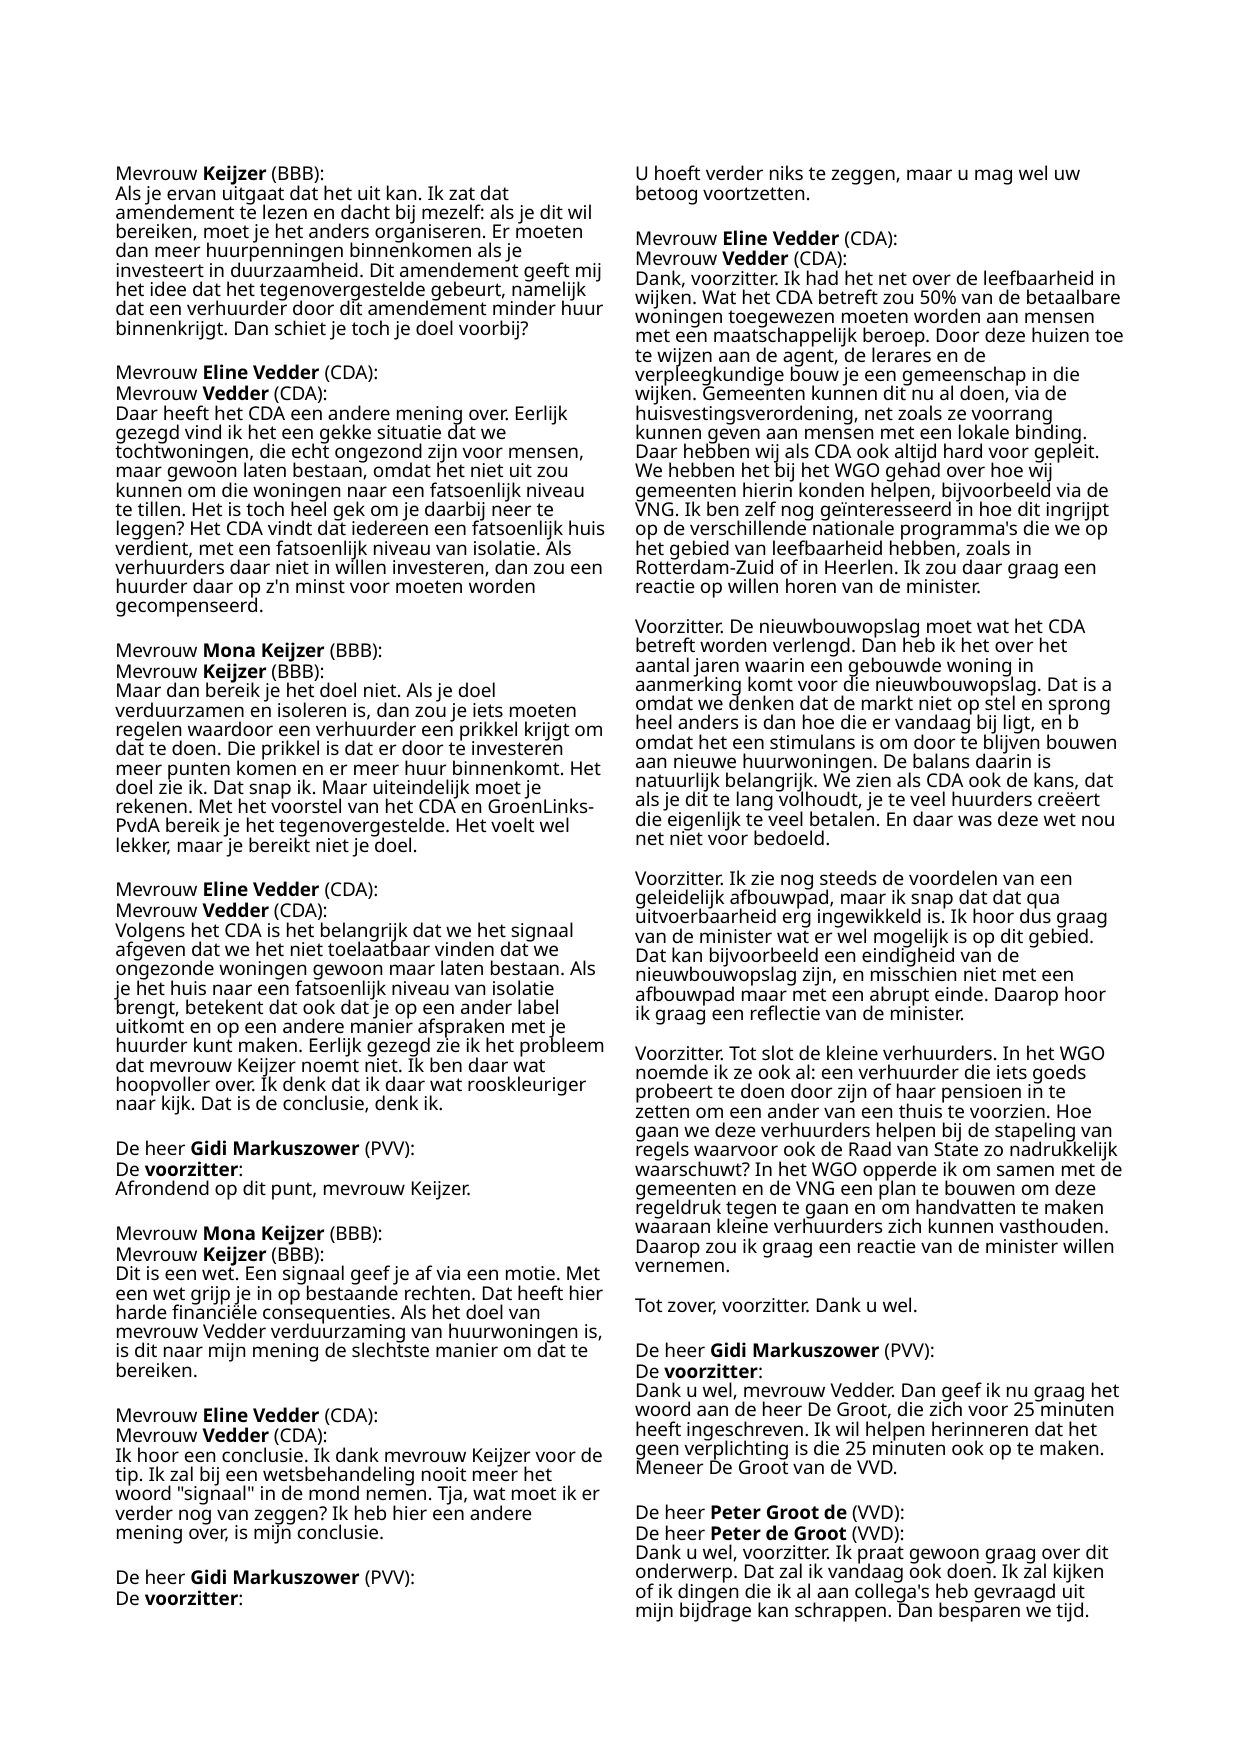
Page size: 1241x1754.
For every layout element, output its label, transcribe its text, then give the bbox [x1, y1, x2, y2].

text Mevrouw Eline Vedder (CDA): [635, 225, 1125, 250]
text De voorzitter: [115, 1590, 605, 1609]
text Voorzitter. De nieuwbouwopslag moet wat het CDA betreft worden verlengd. Dan heb ik het over het aantal jaren waarin een gebouwde woning in aanmerking komt voor die nieuwbouwopslag. Dat is a omdat we denken dat de markt niet op stel en sprong heel anders is dan hoe die er vandaag bij ligt, en b omdat het een stimulans is om door te blijven bouwen aan nieuwe huurwoningen. De balans daarin is natuurlijk belangrijk. We zien als CDA ook de kans, dat als je dit te lang volhoudt, je te veel huurders creëert die eigenlijk te veel betalen. En daar was deze wet nou net niet voor bedoeld. [635, 618, 1125, 849]
text Tot zover, voorzitter. Dank u wel. [635, 1297, 1125, 1316]
text Mevrouw Mona Keijzer (BBB): [115, 637, 605, 663]
text Mevrouw Eline Vedder (CDA): [115, 359, 605, 385]
text Maar dan bereik je het doel niet. Als je doel verduurzamen en isoleren is, dan zou je iets moeten regelen waardoor een verhuurder een prikkel krijgt om dat te doen. Die prikkel is dat er door te investeren meer punten komen en er meer huur binnenkomt. Het doel zie ik. Dat snap ik. Maar uiteindelijk moet je rekenen. Met het voorstel van het CDA en GroenLinks-PvdA bereik je het tegenovergestelde. Het voelt wel lekker, maar je bereikt niet je doel. [115, 682, 605, 856]
text Mevrouw Vedder (CDA): [635, 250, 1125, 270]
text Mevrouw Vedder (CDA): [115, 902, 605, 922]
text Mevrouw Keijzer (BBB): [115, 1246, 605, 1265]
text Dit is een wet. Een signaal geef je af via een motie. Met een wet grijp je in op bestaande rechten. Dat heeft hier harde financiële consequenties. Als het doel van mevrouw Vedder verduurzaming van huurwoningen is, is dit naar mijn mening de slechtste manier om dat te bereiken. [115, 1265, 605, 1381]
text De voorzitter: [115, 1161, 605, 1180]
text De heer Gidi Markuszower (PVV): [635, 1337, 1125, 1363]
text De heer Peter de Groot (VVD): [635, 1525, 1125, 1544]
text Dank, voorzitter. Ik had het net over de leefbaarheid in wijken. Wat het CDA betreft zou 50% van de betaalbare woningen toegewezen moeten worden aan mensen met een maatschappelijk beroep. Door deze huizen toe te wijzen aan de agent, de lerares en de verpleegkundige bouw je een gemeenschap in die wijken. Gemeenten kunnen dit nu al doen, via de huisvestingsverordening, net zoals ze voorrang kunnen geven aan mensen met een lokale binding. Daar hebben wij als CDA ook altijd hard voor gepleit. We hebben het bij het WGO gehad over hoe wij gemeenten hierin konden helpen, bijvoorbeeld via de VNG. Ik ben zelf nog geïnteresseerd in hoe dit ingrijpt op de verschillende nationale programma's die we op het gebied van leefbaarheid hebben, zoals in Rotterdam-Zuid of in Heerlen. Ik zou daar graag een reactie op willen horen van de minister. [635, 270, 1125, 597]
text Ik hoor een conclusie. Ik dank mevrouw Keijzer voor de tip. Ik zal bij een wetsbehandeling nooit meer het woord "signaal" in de mond nemen. Tja, wat moet ik er verder nog van zeggen? Ik heb hier een andere mening over, is mijn conclusie. [115, 1447, 605, 1543]
text U hoeft verder niks te zeggen, maar u mag wel uw betoog voortzetten. [635, 165, 1125, 204]
text Daar heeft het CDA een andere mening over. Eerlijk gezegd vind ik het een gekke situatie dat we tochtwoningen, die echt ongezond zijn voor mensen, maar gewoon laten bestaan, omdat het niet uit zou kunnen om die woningen naar een fatsoenlijk niveau te tillen. Het is toch heel gek om je daarbij neer te leggen? Het CDA vindt dat iedereen een fatsoenlijk huis verdient, met een fatsoenlijk niveau van isolatie. Als verhuurders daar niet in willen investeren, dan zou een huurder daar op z'n minst voor moeten worden gecompenseerd. [115, 404, 605, 617]
text De heer Gidi Markuszower (PVV): [115, 1564, 605, 1590]
text Afrondend op dit punt, mevrouw Keijzer. [115, 1180, 605, 1199]
text De voorzitter: [635, 1363, 1125, 1382]
text Mevrouw Vedder (CDA): [115, 385, 605, 404]
text Mevrouw Keijzer (BBB): [115, 663, 605, 682]
text Voorzitter. Tot slot de kleine verhuurders. In het WGO noemde ik ze ook al: een verhuurder die iets goeds probeert te doen door zijn of haar pensioen in te zetten om een ander van een thuis te voorzien. Hoe gaan we deze verhuurders helpen bij de stapeling van regels waarvoor ook de Raad van State zo nadrukkelijk waarschuwt? In het WGO opperde ik om samen met de gemeenten en de VNG een plan te bouwen om deze regeldruk tegen te gaan en om handvatten te maken waaraan kleine verhuurders zich kunnen vasthouden. Daarop zou ik graag een reactie van de minister willen vernemen. [635, 1045, 1125, 1276]
text Voorzitter. Ik zie nog steeds de voordelen van een geleidelijk afbouwpad, maar ik snap dat dat qua uitvoerbaarheid erg ingewikkeld is. Ik hoor dus graag van de minister wat er wel mogelijk is op dit gebied. Dat kan bijvoorbeeld een eindigheid van de nieuwbouwopslag zijn, en misschien niet met een afbouwpad maar met een abrupt einde. Daarop hoor ik graag een reflectie van de minister. [635, 870, 1125, 1024]
text De heer Peter Groot de (VVD): [635, 1499, 1125, 1525]
text Mevrouw Mona Keijzer (BBB): [115, 1220, 605, 1246]
text Mevrouw Eline Vedder (CDA): [115, 877, 605, 902]
text Dank u wel, mevrouw Vedder. Dan geef ik nu graag het woord aan de heer De Groot, die zich voor 25 minuten heeft ingeschreven. Ik wil helpen herinneren dat het geen verplichting is die 25 minuten ook op te maken. Meneer De Groot van de VVD. [635, 1382, 1125, 1478]
text Mevrouw Vedder (CDA): [115, 1427, 605, 1447]
text Mevrouw Keijzer (BBB): [115, 165, 605, 184]
text Mevrouw Eline Vedder (CDA): [115, 1402, 605, 1427]
text Dank u wel, voorzitter. Ik praat gewoon graag over dit onderwerp. Dat zal ik vandaag ook doen. Ik zal kijken of ik dingen die ik al aan collega's heb gevraagd uit mijn bijdrage kan schrappen. Dan besparen we tijd. [635, 1544, 1125, 1621]
text Volgens het CDA is het belangrijk dat we het signaal afgeven dat we het niet toelaatbaar vinden dat we ongezonde woningen gewoon maar laten bestaan. Als je het huis naar een fatsoenlijk niveau van isolatie brengt, betekent dat ook dat je op een ander label uitkomt en op een andere manier afspraken met je huurder kunt maken. Eerlijk gezegd zie ik het probleem dat mevrouw Keijzer noemt niet. Ik ben daar wat hoopvoller over. Ik denk dat ik daar wat rooskleuriger naar kijk. Dat is de conclusie, denk ik. [115, 922, 605, 1114]
text Als je ervan uitgaat dat het uit kan. Ik zat dat amendement te lezen en dacht bij mezelf: als je dit wil bereiken, moet je het anders organiseren. Er moeten dan meer huurpenningen binnenkomen als je investeert in duurzaamheid. Dit amendement geeft mij het idee dat het tegenovergestelde gebeurt, namelijk dat een verhuurder door dit amendement minder huur binnenkrijgt. Dan schiet je toch je doel voorbij? [115, 184, 605, 339]
text De heer Gidi Markuszower (PVV): [115, 1135, 605, 1161]
